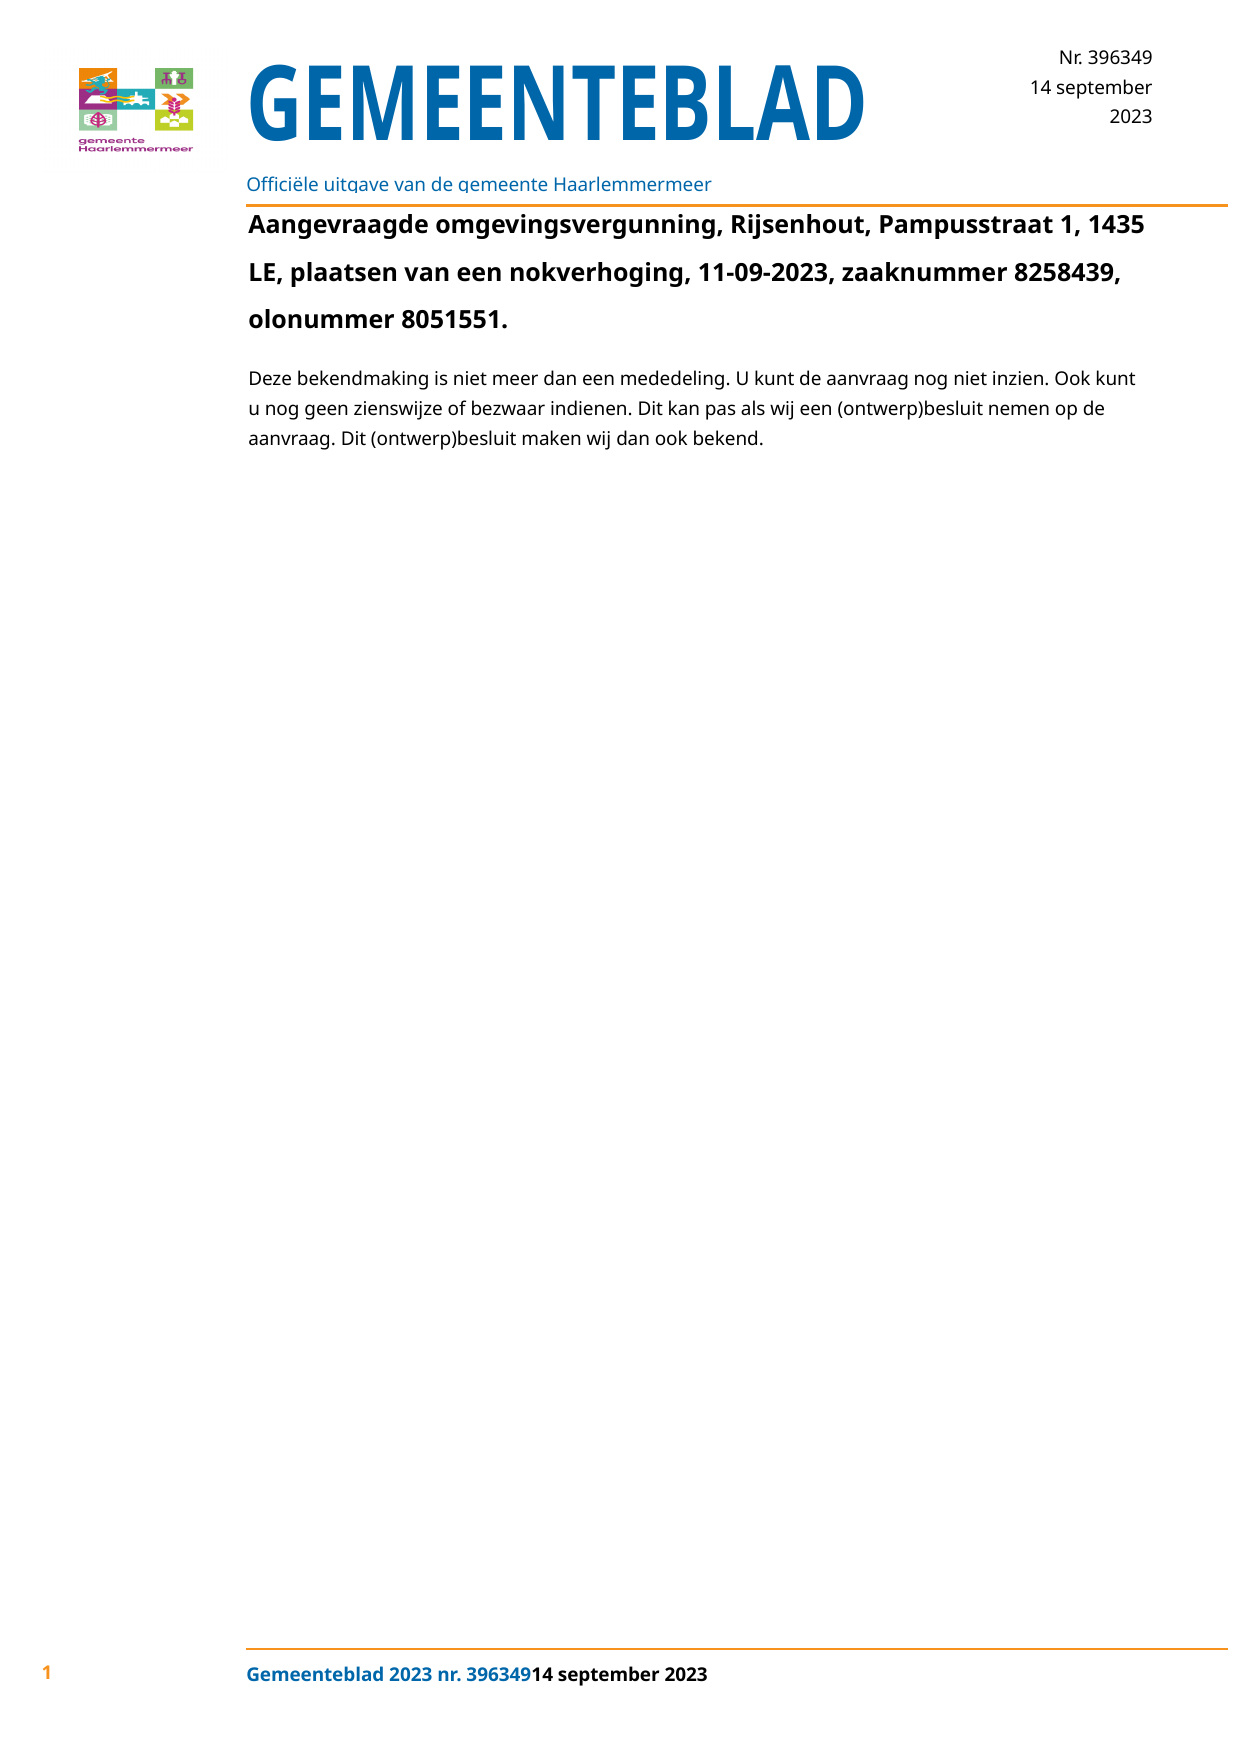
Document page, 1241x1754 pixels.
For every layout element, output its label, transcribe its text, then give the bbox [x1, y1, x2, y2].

text Aangevraagde omgevingsvergunning, Rijsenhout, Pampusstraat 1, 1435 LE, plaatsen van een nokverhoging, 11-09-2023, zaaknummer 8258439, olonummer 8051551. [248, 207, 1152, 336]
picture [41, 47, 231, 172]
text Deze bekendmaking is niet meer dan een mededeling. U kunt de aanvraag nog niet inzien. Ook kunt u nog geen zienswijze of bezwaar indienen. Dit kan pas als wij een (ontwerp)besluit nemen op de aanvraag. Dit (ontwerp)besluit maken wij dan ook bekend. [248, 366, 1152, 450]
